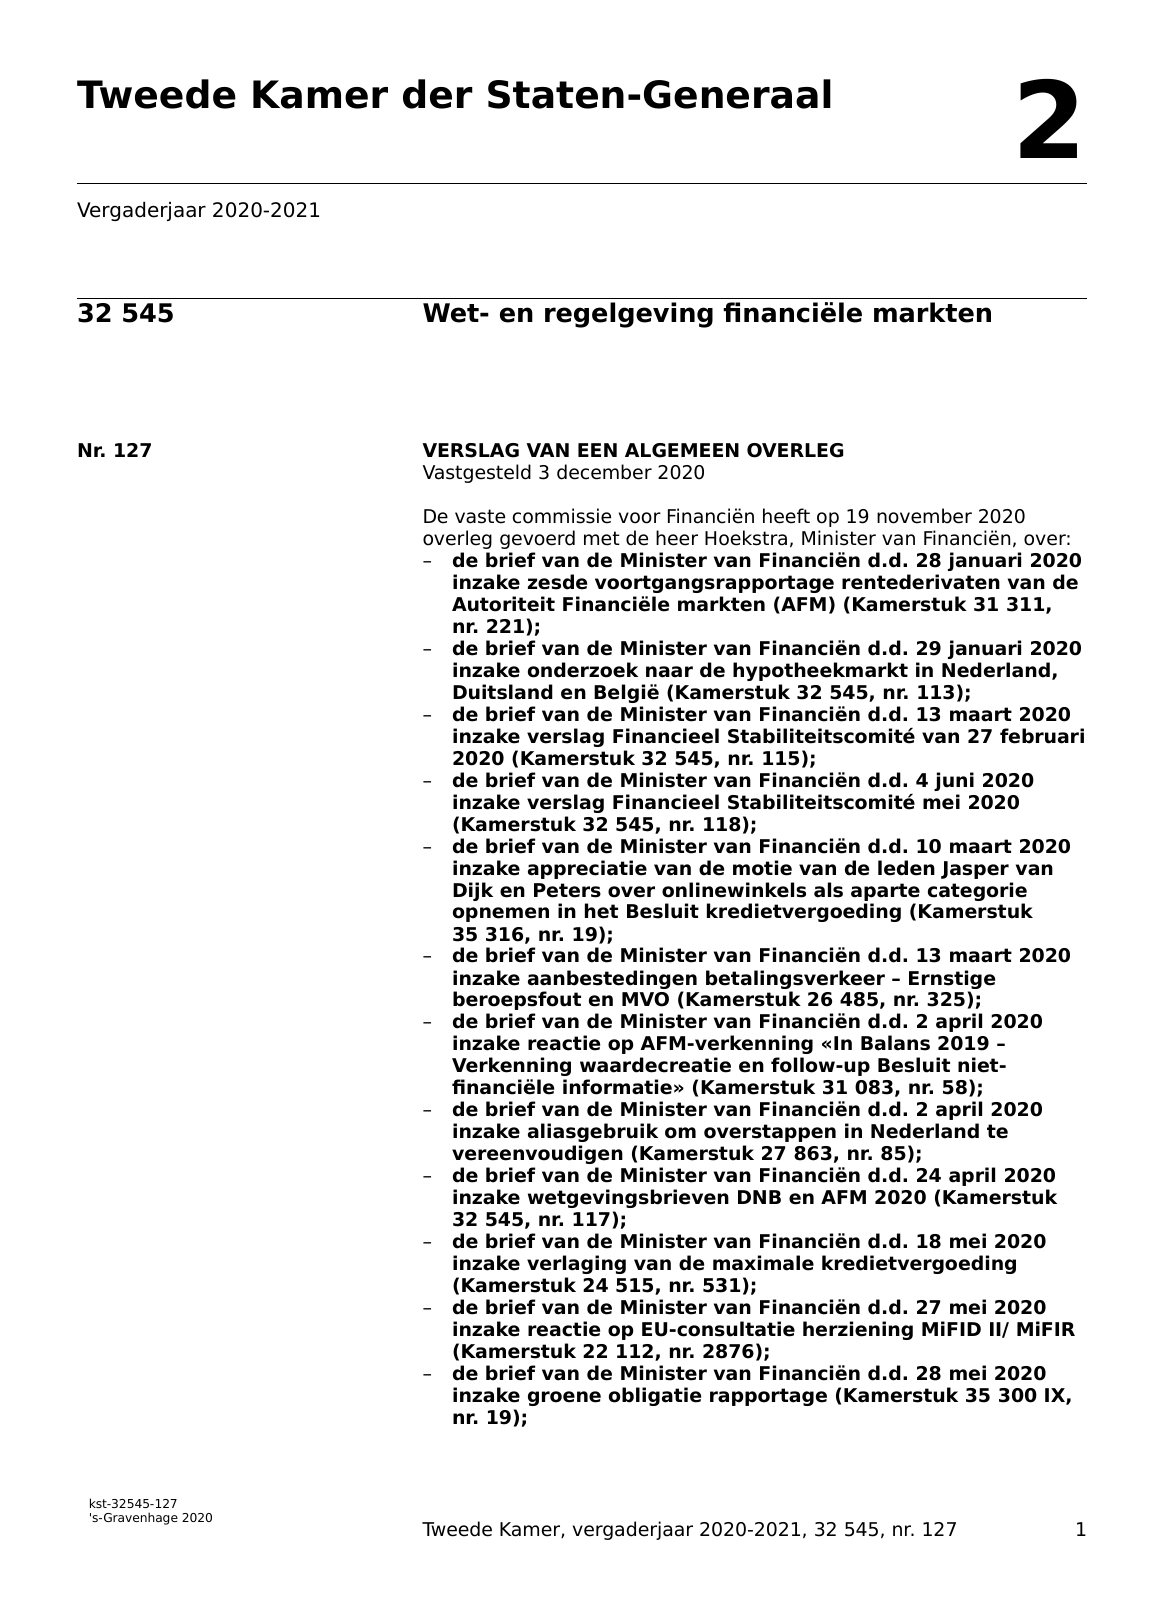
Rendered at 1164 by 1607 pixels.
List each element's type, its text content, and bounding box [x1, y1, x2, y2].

text – de brief van de Minister van Financiën d.d. 18 mei 2020 inzake verlaging van de maximale kredietvergoeding (Kamerstuk 24 515, nr. 531); [422, 1231, 1087, 1297]
text – de brief van de Minister van Financiën d.d. 2 april 2020 inzake aliasgebruik om overstappen in Nederland te vereenvoudigen (Kamerstuk 27 863, nr. 85); [422, 1099, 1087, 1165]
text – de brief van de Minister van Financiën d.d. 28 januari 2020 inzake zesde voortgangsrapportage rentederivaten van de Autoriteit Financiële markten (AFM) (Kamerstuk 31 311, nr. 221); [422, 550, 1087, 638]
subtitle 32 545 Wet- en regelgeving financiële markten [77, 299, 1087, 329]
text De vaste commissie voor Financiën heeft op 19 november 2020 overleg gevoerd met de heer Hoekstra, Minister van Financiën, over: [422, 506, 1087, 550]
table_header Tweede Kamer der Staten-Generaal [77, 59, 886, 183]
text – de brief van de Minister van Financiën d.d. 28 mei 2020 inzake groene obligatie rapportage (Kamerstuk 35 300 IX, nr. 19); [422, 1363, 1087, 1429]
subtitle Nr. 127 VERSLAG VAN EEN ALGEMEEN OVERLEG [77, 440, 1087, 462]
text – de brief van de Minister van Financiën d.d. 27 mei 2020 inzake reactie op EU-consultatie herziening MiFID II/ MiFIR (Kamerstuk 22 112, nr. 2876); [422, 1297, 1087, 1363]
table_cell Vergaderjaar 2020-2021 [77, 184, 1087, 298]
text kst-32545-127 [88, 1497, 323, 1511]
text 's-Gravenhage 2020 [88, 1511, 323, 1525]
table_header 2 [886, 59, 1087, 183]
text – de brief van de Minister van Financiën d.d. 24 april 2020 inzake wetgevingsbrieven DNB en AFM 2020 (Kamerstuk 32 545, nr. 117); [422, 1165, 1087, 1231]
text – de brief van de Minister van Financiën d.d. 10 maart 2020 inzake appreciatie van de motie van de leden Jasper van Dijk en Peters over onlinewinkels als aparte categorie opnemen in het Besluit kredietvergoeding (Kamerstuk 35 316, nr. 19); [422, 836, 1087, 945]
text – de brief van de Minister van Financiën d.d. 13 maart 2020 inzake aanbestedingen betalingsverkeer – Ernstige beroepsfout en MVO (Kamerstuk 26 485, nr. 325); [422, 945, 1087, 1011]
text Vastgesteld 3 december 2020 [422, 462, 1087, 484]
text – de brief van de Minister van Financiën d.d. 2 april 2020 inzake reactie op AFM-verkenning «In Balans 2019 – Verkenning waardecreatie en follow-up Besluit niet-financiële informatie» (Kamerstuk 31 083, nr. 58); [422, 1011, 1087, 1099]
text – de brief van de Minister van Financiën d.d. 13 maart 2020 inzake verslag Financieel Stabiliteitscomité van 27 februari 2020 (Kamerstuk 32 545, nr. 115); [422, 704, 1087, 769]
text – de brief van de Minister van Financiën d.d. 29 januari 2020 inzake onderzoek naar de hypotheekmarkt in Nederland, Duitsland en België (Kamerstuk 32 545, nr. 113); [422, 638, 1087, 704]
text – de brief van de Minister van Financiën d.d. 4 juni 2020 inzake verslag Financieel Stabiliteitscomité mei 2020 (Kamerstuk 32 545, nr. 118); [422, 769, 1087, 836]
